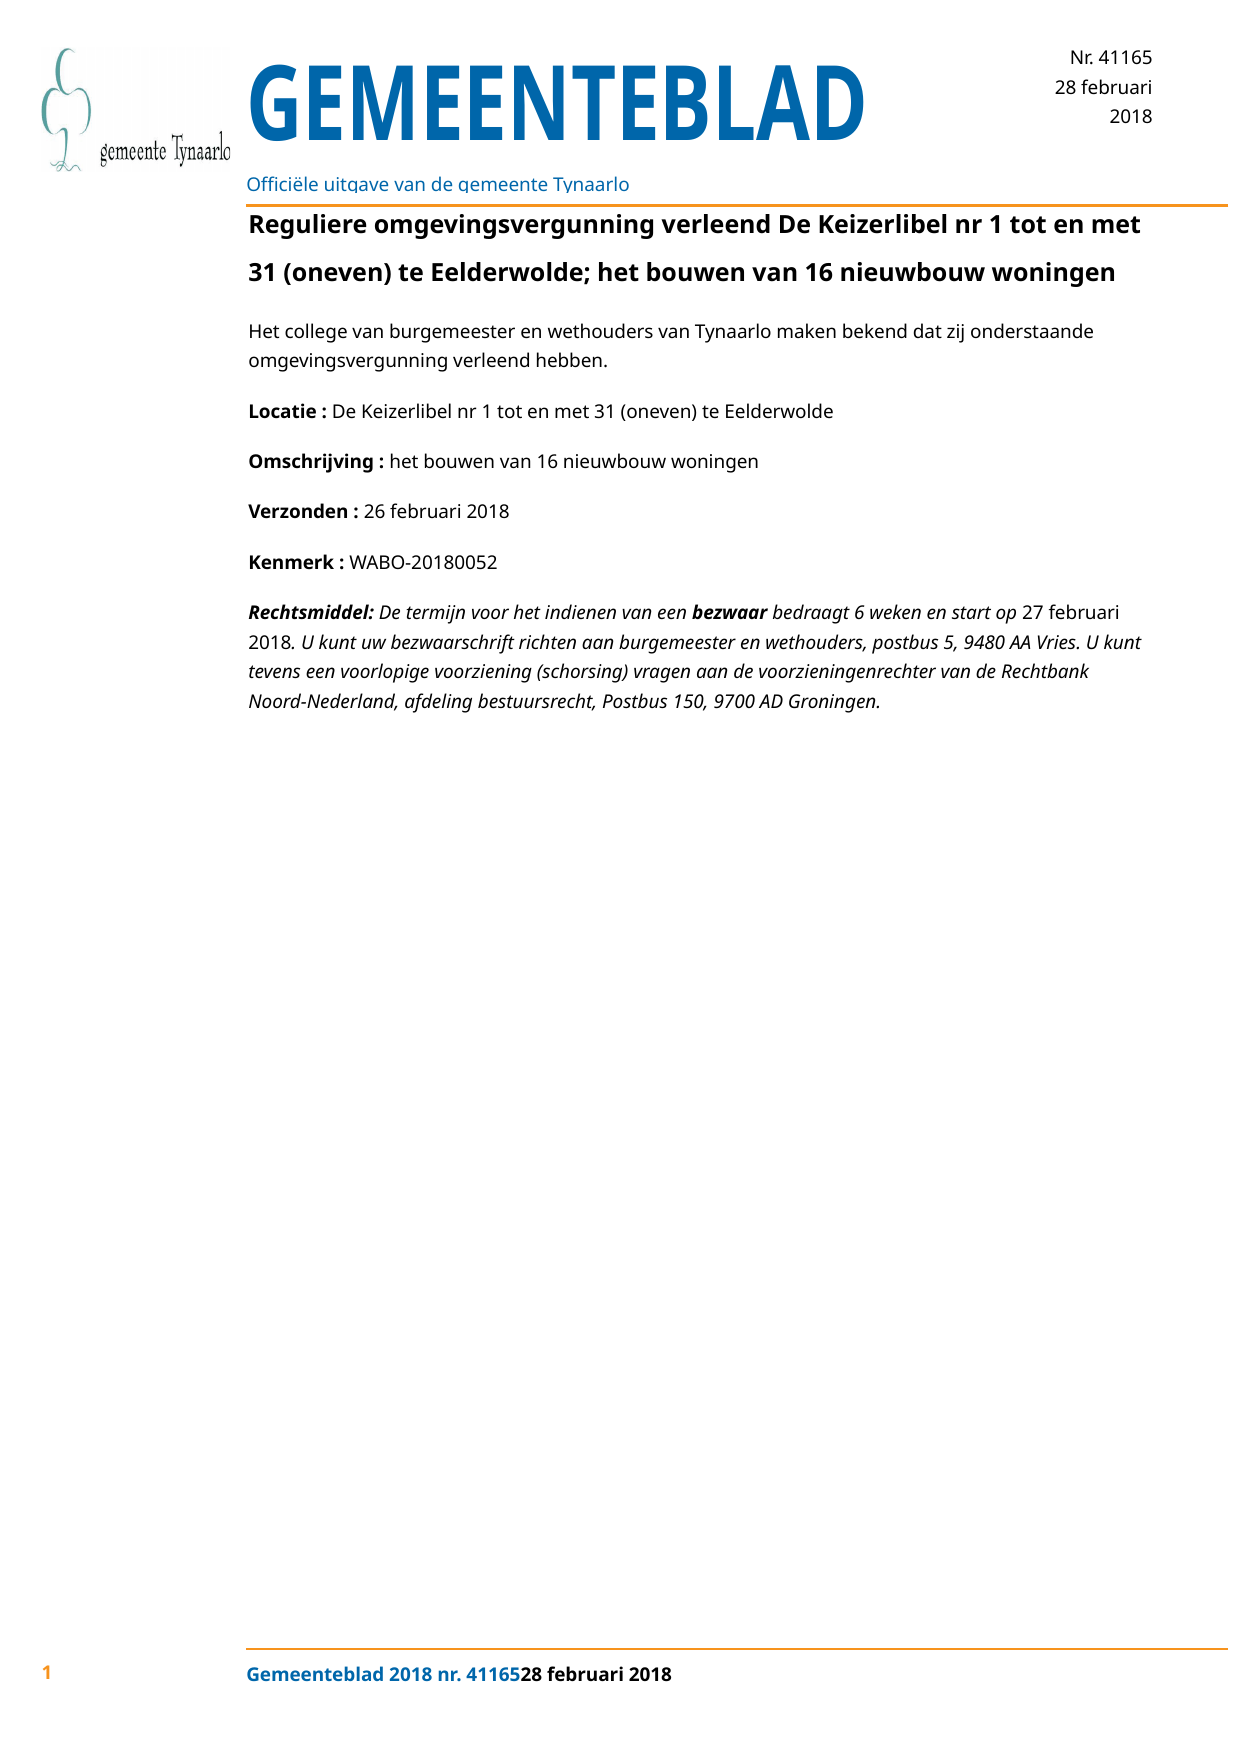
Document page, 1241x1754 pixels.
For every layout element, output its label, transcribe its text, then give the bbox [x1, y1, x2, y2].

text Kenmerk : WABO-20180052 [248, 549, 1152, 575]
text Omschrijving : het bouwen van 16 nieuwbouw woningen [248, 448, 1152, 474]
picture [41, 47, 231, 172]
text Rechtsmiddel: De termijn voor het indienen van een bezwaar bedraagt 6 weken en start op 27 februari 2018. U kunt uw bezwaarschrift richten aan burgemeester en wethouders, postbus 5, 9480 AA Vries. U kunt tevens een voorlopige voorziening (schorsing) vragen aan de voorzieningenrechter van de Rechtbank Noord-Nederland, afdeling bestuursrecht, Postbus 150, 9700 AD Groningen. [248, 599, 1152, 714]
text Reguliere omgevingsvergunning verleend De Keizerlibel nr 1 tot en met 31 (oneven) te Eelderwolde; het bouwen van 16 nieuwbouw woningen [248, 207, 1152, 288]
text Het college van burgemeester en wethouders van Tynaarlo maken bekend dat zij onderstaande omgevingsvergunning verleend hebben. [248, 318, 1152, 373]
text Locatie : De Keizerlibel nr 1 tot en met 31 (oneven) te Eelderwolde [248, 398, 1152, 424]
text Verzonden : 26 februari 2018 [248, 499, 1152, 524]
